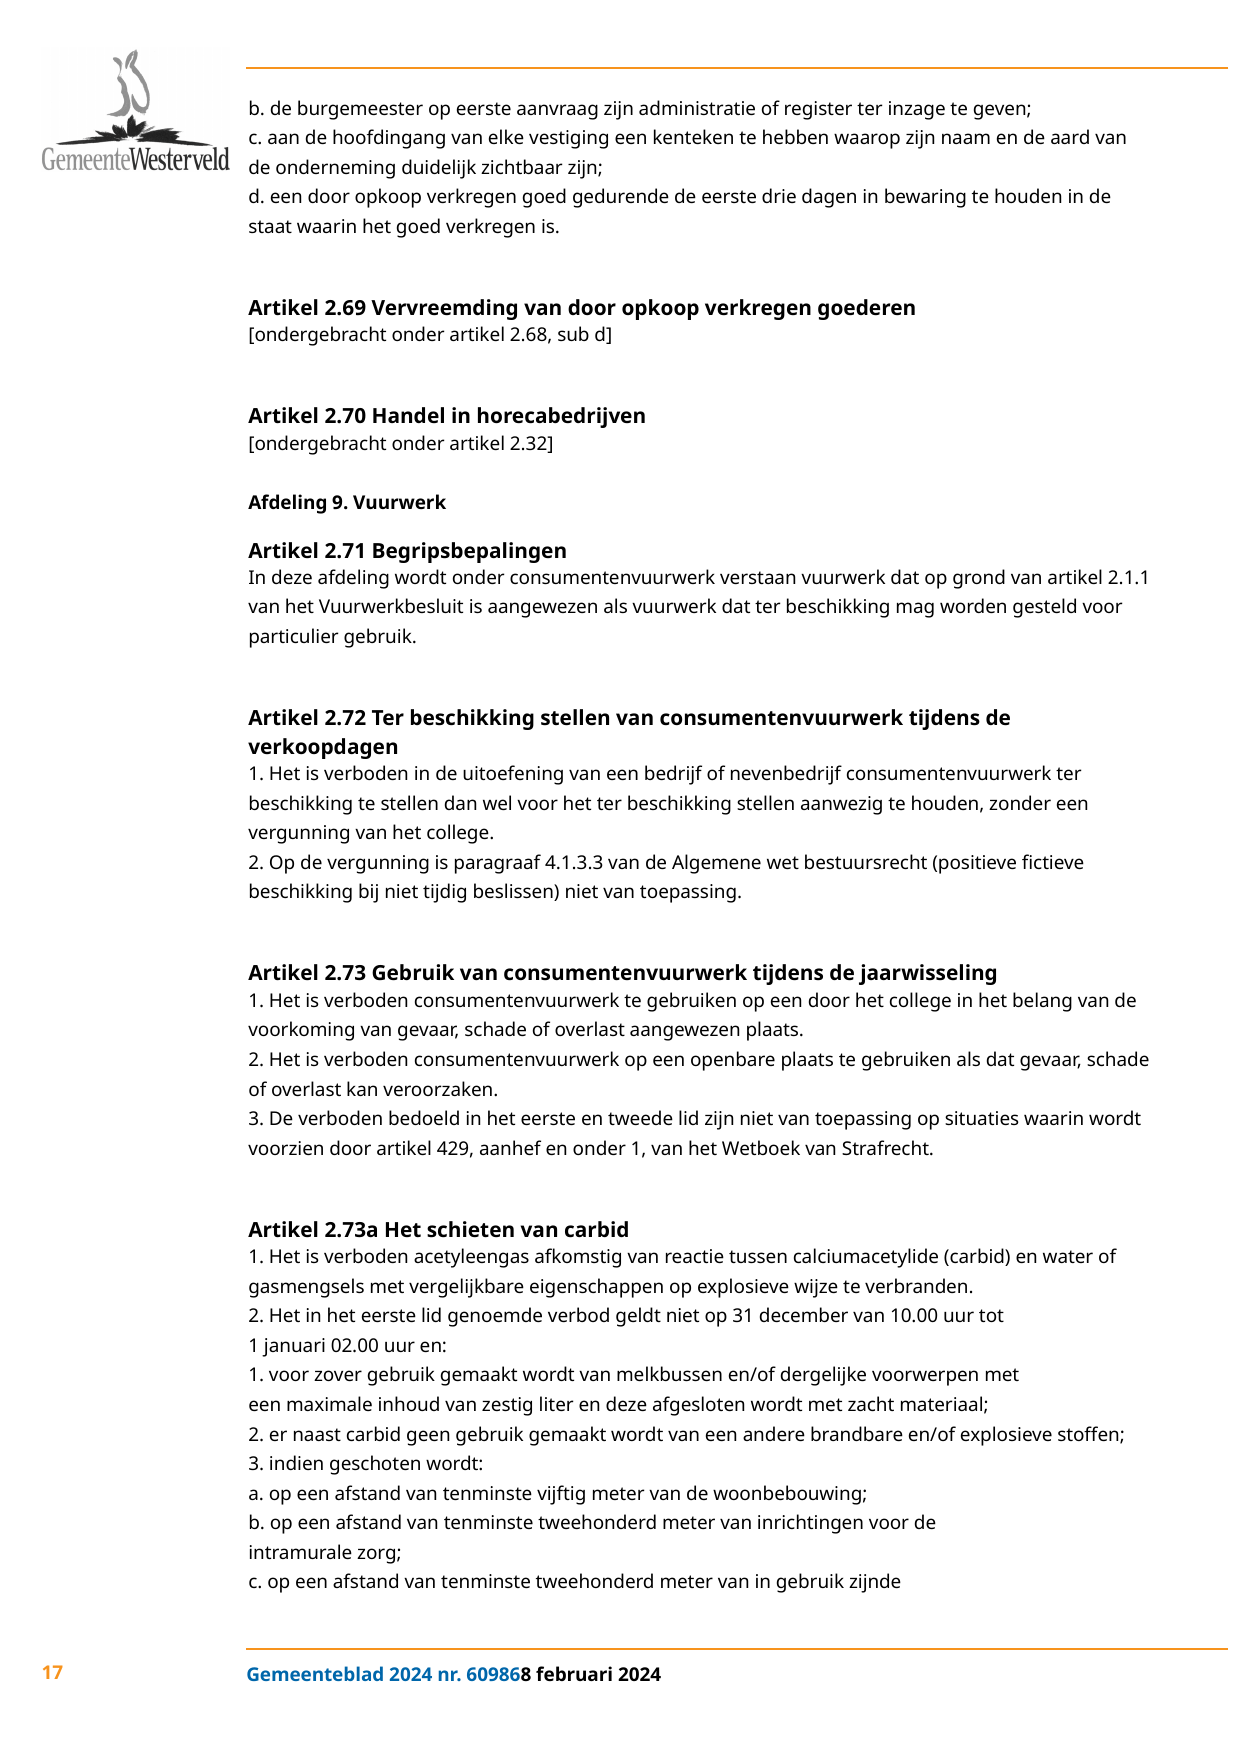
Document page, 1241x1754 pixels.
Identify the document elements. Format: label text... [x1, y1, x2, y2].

text b. de burgemeester op eerste aanvraag zijn administratie of register ter inzage te geven; [248, 95, 1152, 121]
text b. op een afstand van tenminste tweehonderd meter van inrichtingen voor de [248, 1509, 1152, 1535]
picture [41, 47, 231, 172]
text d. een door opkoop verkregen goed gedurende de eerste drie dagen in bewaring te houden in de staat waarin het goed verkregen is. [248, 183, 1152, 239]
text een maximale inhoud van zestig liter en deze afgesloten wordt met zacht materiaal; [248, 1391, 1152, 1417]
text 1. Het is verboden in de uitoefening van een bedrijf of nevenbedrijf consumentenvuurwerk ter beschikking te stellen dan wel voor het ter beschikking stellen aanwezig te houden, zonder een vergunning van het college. [248, 760, 1152, 845]
text [ondergebracht onder artikel 2.32] [248, 430, 1152, 456]
text a. op een afstand van tenminste vijftig meter van de woonbebouwing; [248, 1480, 1152, 1506]
text Afdeling 9. Vuurwerk [248, 489, 1152, 515]
text Artikel 2.73a Het schieten van carbid [248, 1215, 1152, 1243]
text c. aan de hoofdingang van elke vestiging een kenteken te hebben waarop zijn naam en de aard van de onderneming duidelijk zichtbaar zijn; [248, 124, 1152, 180]
text 3. indien geschoten wordt: [248, 1450, 1152, 1476]
text intramurale zorg; [248, 1539, 1152, 1565]
text 2. Het in het eerste lid genoemde verbod geldt niet op 31 december van 10.00 uur tot [248, 1302, 1152, 1328]
text In deze afdeling wordt onder consumentenvuurwerk verstaan vuurwerk dat op grond van artikel 2.1.1 van het Vuurwerkbesluit is aangewezen als vuurwerk dat ter beschikking mag worden gesteld voor particulier gebruik. [248, 564, 1152, 649]
text [ondergebracht onder artikel 2.68, sub d] [248, 322, 1152, 347]
text Artikel 2.69 Vervreemding van door opkoop verkregen goederen [248, 293, 1152, 322]
text c. op een afstand van tenminste tweehonderd meter van in gebruik zijnde [248, 1569, 1152, 1594]
text Artikel 2.71 Begripsbepalingen [248, 536, 1152, 564]
text Artikel 2.72 Ter beschikking stellen van consumentenvuurwerk tijdens de verkoopdagen [248, 703, 1152, 760]
text 3. De verboden bedoeld in het eerste en tweede lid zijn niet van toepassing op situaties waarin wordt voorzien door artikel 429, aanhef en onder 1, van het Wetboek van Strafrecht. [248, 1105, 1152, 1161]
text 1. Het is verboden consumentenvuurwerk te gebruiken op een door het college in het belang van de voorkoming van gevaar, schade of overlast aangewezen plaats. [248, 987, 1152, 1042]
text Artikel 2.70 Handel in horecabedrijven [248, 402, 1152, 430]
text 2. Op de vergunning is paragraaf 4.1.3.3 van de Algemene wet bestuursrecht (positieve fictieve beschikking bij niet tijdig beslissen) niet van toepassing. [248, 849, 1152, 904]
text 1. Het is verboden acetyleengas afkomstig van reactie tussen calciumacetylide (carbid) en water of gasmengsels met vergelijkbare eigenschappen op explosieve wijze te verbranden. [248, 1243, 1152, 1299]
text 2. Het is verboden consumentenvuurwerk op een openbare plaats te gebruiken als dat gevaar, schade of overlast kan veroorzaken. [248, 1046, 1152, 1101]
text 1. voor zover gebruik gemaakt wordt van melkbussen en/of dergelijke voorwerpen met [248, 1362, 1152, 1387]
text 2. er naast carbid geen gebruik gemaakt wordt van een andere brandbare en/of explosieve stoffen; [248, 1421, 1152, 1447]
text Artikel 2.73 Gebruik van consumentenvuurwerk tijdens de jaarwisseling [248, 958, 1152, 987]
text 1 januari 02.00 uur en: [248, 1332, 1152, 1358]
